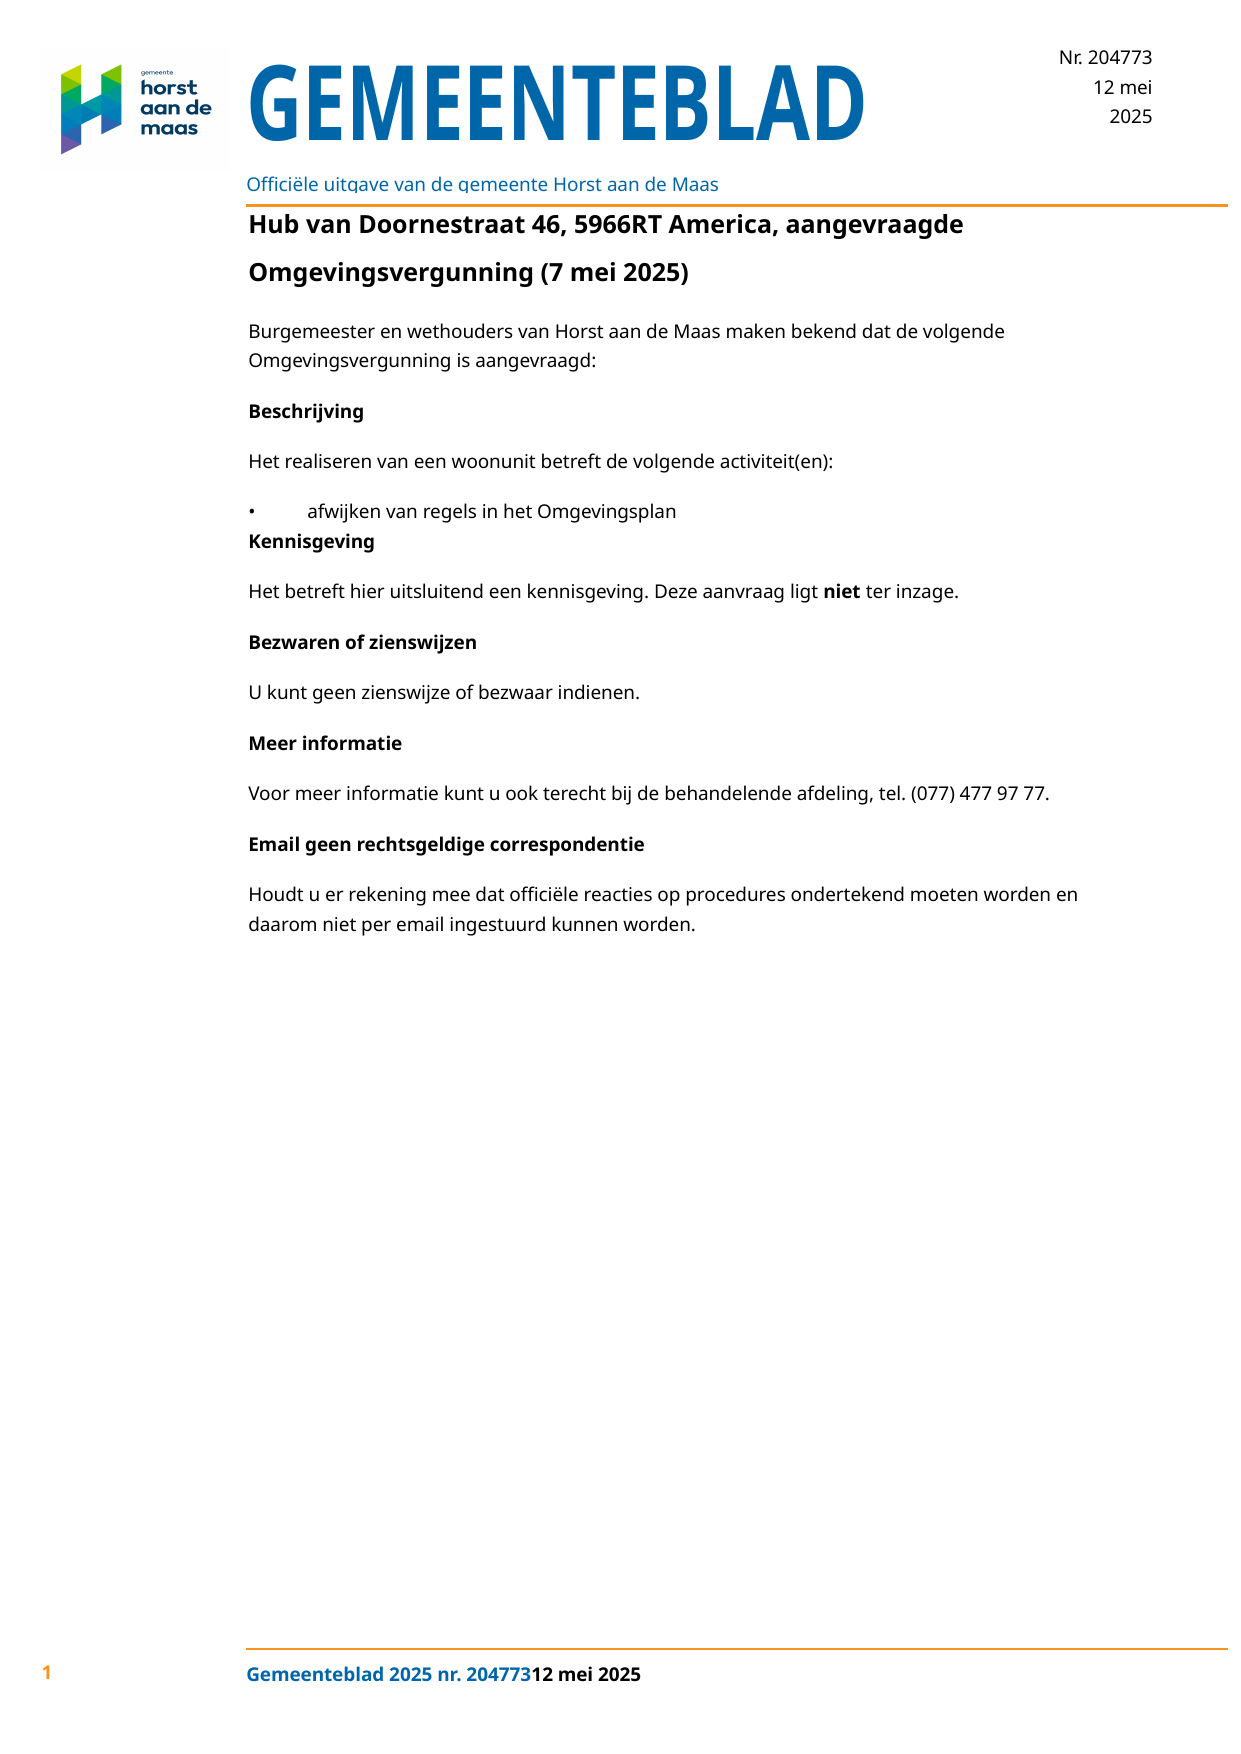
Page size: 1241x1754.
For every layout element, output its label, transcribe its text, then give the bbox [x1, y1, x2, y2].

list afwijken van regels in het Omgevingsplan [248, 499, 1152, 524]
text Het realiseren van een woonunit betreft de volgende activiteit(en): [248, 448, 1152, 474]
text Burgemeester en wethouders van Horst aan de Maas maken bekend dat de volgende Omgevingsvergunning is aangevraagd: [248, 318, 1152, 373]
text U kunt geen zienswijze of bezwaar indienen. [248, 679, 1152, 705]
text Bezwaren of zienswijzen [248, 629, 1152, 655]
text Het betreft hier uitsluitend een kennisgeving. Deze aanvraag ligt niet ter inzage. [248, 579, 1152, 604]
text Houdt u er rekening mee dat officiële reacties op procedures ondertekend moeten worden en daarom niet per email ingestuurd kunnen worden. [248, 881, 1152, 937]
text Kennisgeving [248, 528, 1152, 554]
text Beschrijving [248, 398, 1152, 424]
text Voor meer informatie kunt u ook terecht bij de behandelende afdeling, tel. (077) 477 97 77. [248, 780, 1152, 806]
text Email geen rechtsgeldige correspondentie [248, 831, 1152, 857]
text Hub van Doornestraat 46, 5966RT America, aangevraagde Omgevingsvergunning (7 mei 2025) [248, 207, 1152, 288]
picture [41, 47, 231, 172]
text Meer informatie [248, 730, 1152, 756]
